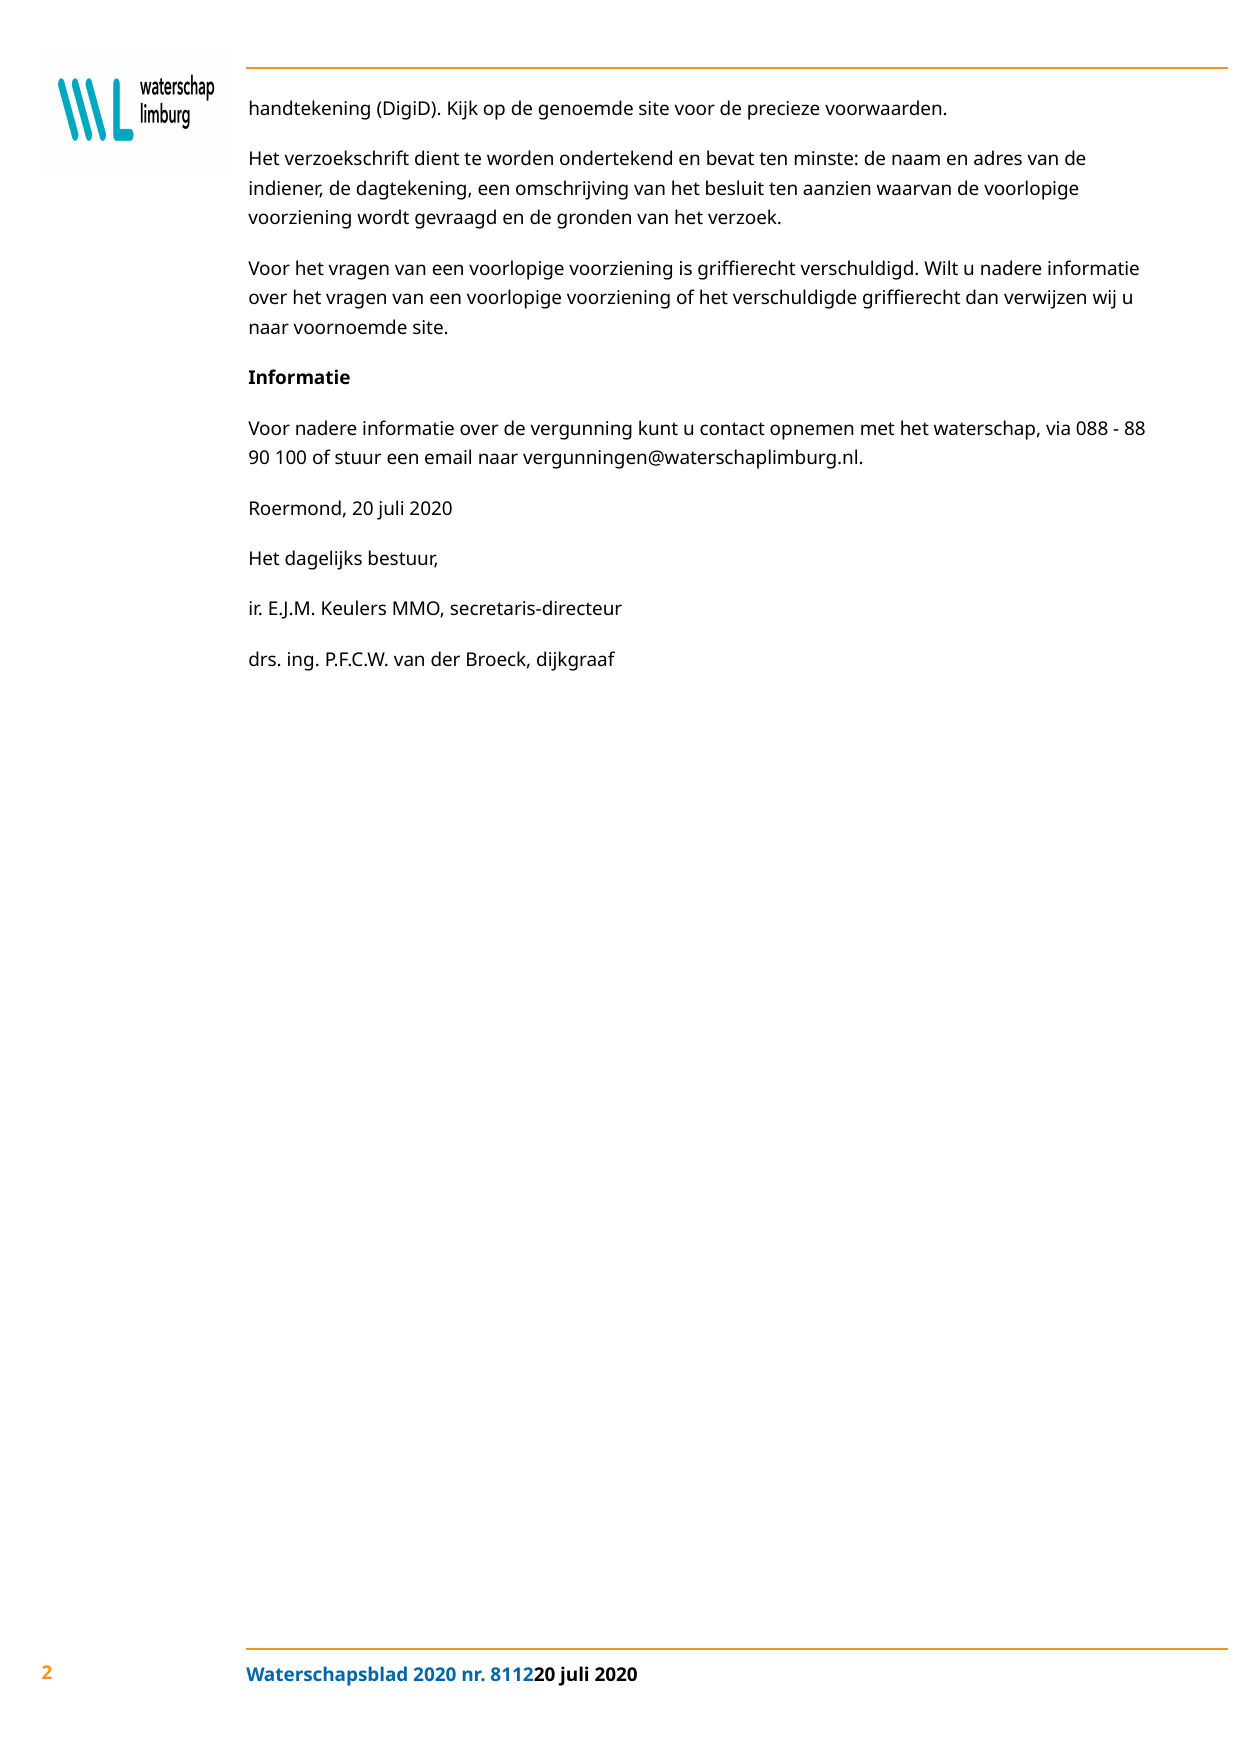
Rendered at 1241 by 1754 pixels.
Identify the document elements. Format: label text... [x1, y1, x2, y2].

text Roermond, 20 juli 2020 [248, 495, 1152, 521]
text Informatie [248, 364, 1152, 390]
text Voor het vragen van een voorlopige voorziening is griffierecht verschuldigd. Wilt u nadere informatie over het vragen van een voorlopige voorziening of het verschuldigde griffierecht dan verwijzen wij u naar voornoemde site. [248, 255, 1152, 340]
text handtekening (DigiD). Kijk op de genoemde site voor de precieze voorwaarden. [248, 95, 1152, 121]
text ir. E.J.M. Keulers MMO, secretaris-directeur [248, 596, 1152, 621]
text Het dagelijks bestuur, [248, 545, 1152, 571]
text Voor nadere informatie over de vergunning kunt u contact opnemen met het waterschap, via 088 - 88 90 100 of stuur een email naar vergunningen@waterschaplimburg.nl. [248, 415, 1152, 470]
text Het verzoekschrift dient te worden ondertekend en bevat ten minste: de naam en adres van de indiener, de dagtekening, een omschrijving van het besluit ten aanzien waarvan de voorlopige voorziening wordt gevraagd en de gronden van het verzoek. [248, 145, 1152, 230]
text drs. ing. P.F.C.W. van der Broeck, dijkgraaf [248, 646, 1152, 672]
picture [41, 47, 231, 172]
